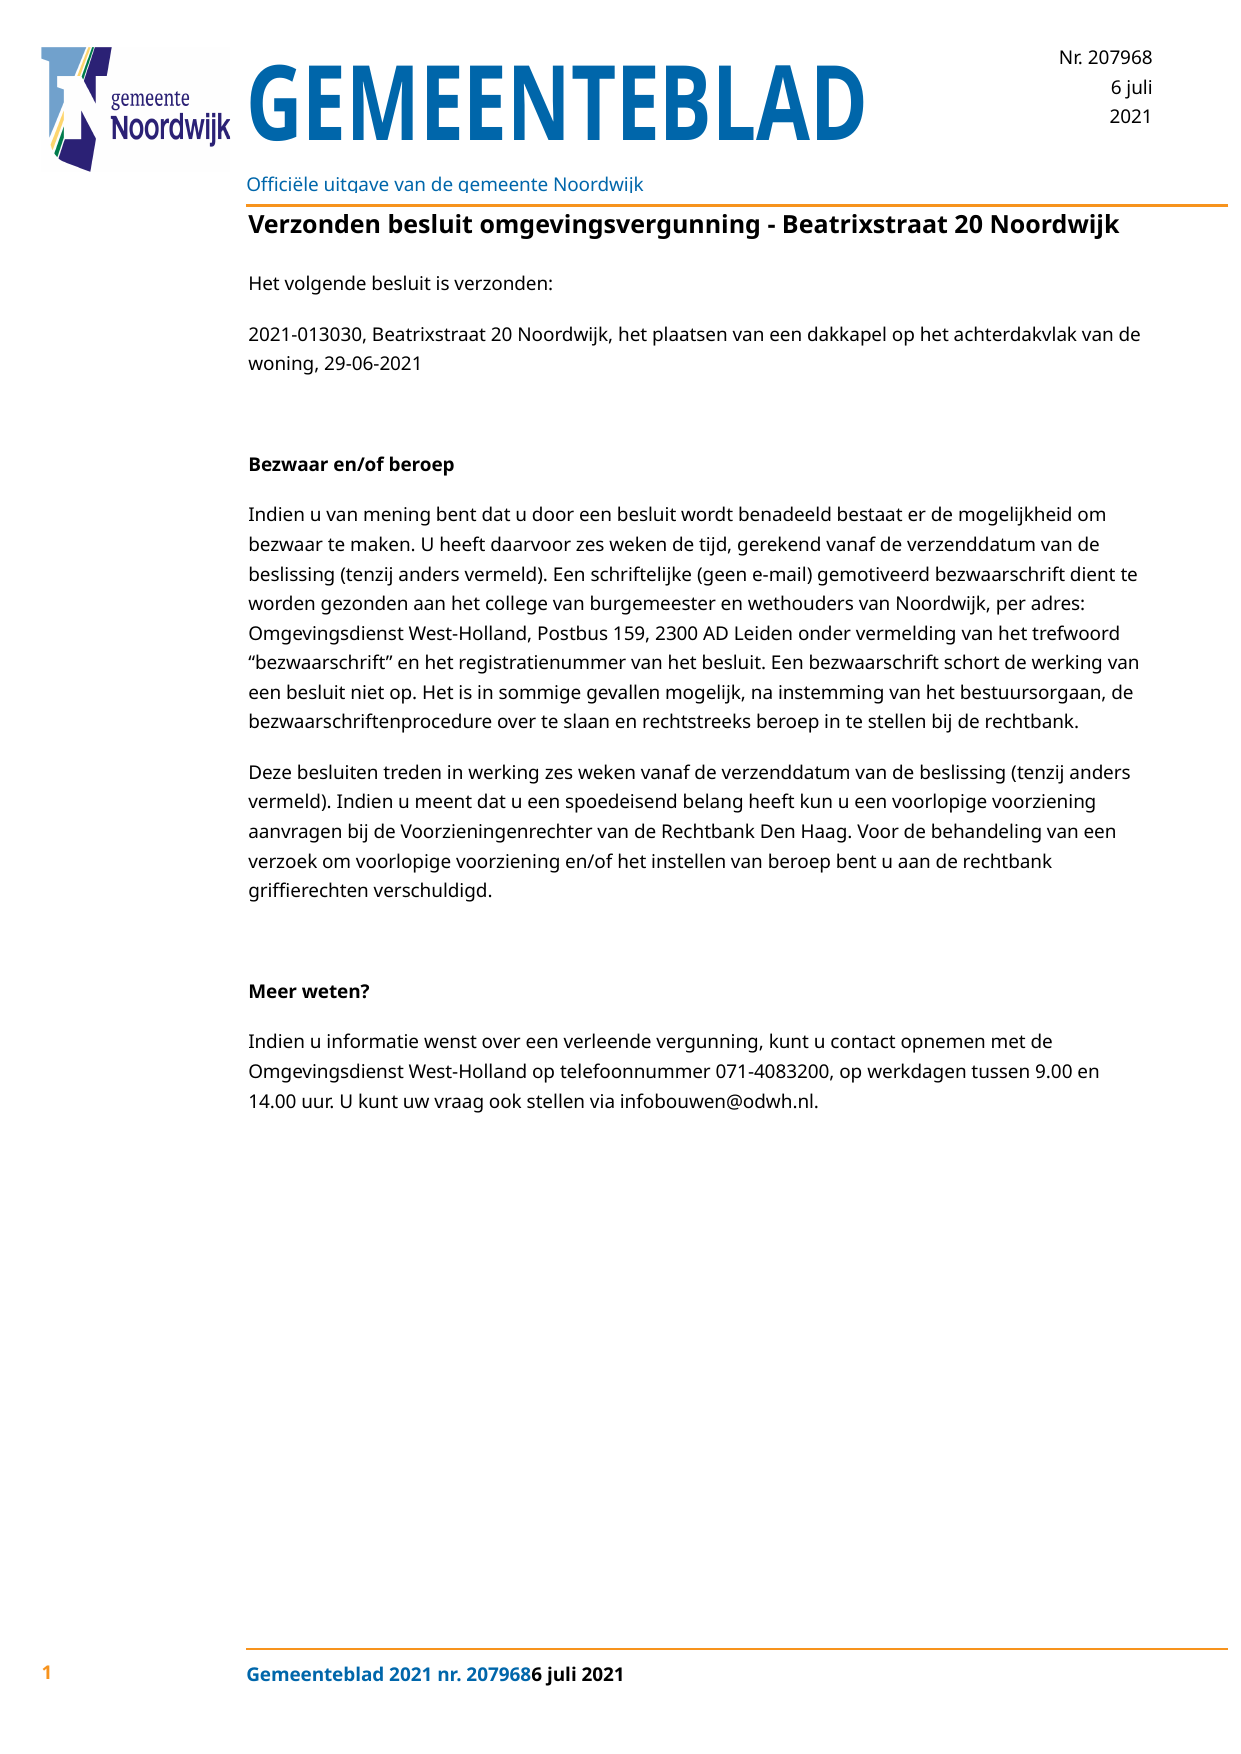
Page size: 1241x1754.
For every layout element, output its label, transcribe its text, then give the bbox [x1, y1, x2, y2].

text Deze besluiten treden in werking zes weken vanaf de verzenddatum van de beslissing (tenzij anders vermeld). Indien u meent dat u een spoedeisend belang heeft kun u een voorlopige voorziening aanvragen bij de Voorzieningenrechter van de Rechtbank Den Haag. Voor de behandeling van een verzoek om voorlopige voorziening en/of het instellen van beroep bent u aan de rechtbank griffierechten verschuldigd. [248, 759, 1152, 903]
text Het volgende besluit is verzonden: [248, 270, 1152, 296]
picture [41, 47, 231, 172]
text Indien u informatie wenst over een verleende vergunning, kunt u contact opnemen met de Omgevingsdienst West-Holland op telefoonnummer 071-4083200, op werkdagen tussen 9.00 en 14.00 uur. U kunt uw vraag ook stellen via infobouwen@odwh.nl. [248, 1029, 1152, 1113]
text Verzonden besluit omgevingsvergunning - Beatrixstraat 20 Noordwijk [248, 207, 1152, 241]
text Indien u van mening bent dat u door een besluit wordt benadeeld bestaat er de mogelijkheid om bezwaar te maken. U heeft daarvoor zes weken de tijd, gerekend vanaf de verzenddatum van de beslissing (tenzij anders vermeld). Een schriftelijke (geen e-mail) gemotiveerd bezwaarschrift dient te worden gezonden aan het college van burgemeester en wethouders van Noordwijk, per adres: Omgevingsdienst West-Holland, Postbus 159, 2300 AD Leiden onder vermelding van het trefwoord “bezwaarschrift” en het registratienummer van het besluit. Een bezwaarschrift schort de werking van een besluit niet op. Het is in sommige gevallen mogelijk, na instemming van het bestuursorgaan, de bezwaarschriftenprocedure over te slaan en rechtstreeks beroep in te stellen bij de rechtbank. [248, 502, 1152, 734]
text 2021-013030, Beatrixstraat 20 Noordwijk, het plaatsen van een dakkapel op het achterdakvlak van de woning, 29-06-2021 [248, 321, 1152, 376]
text Bezwaar en/of beroep [248, 451, 1152, 477]
text Meer weten? [248, 978, 1152, 1004]
